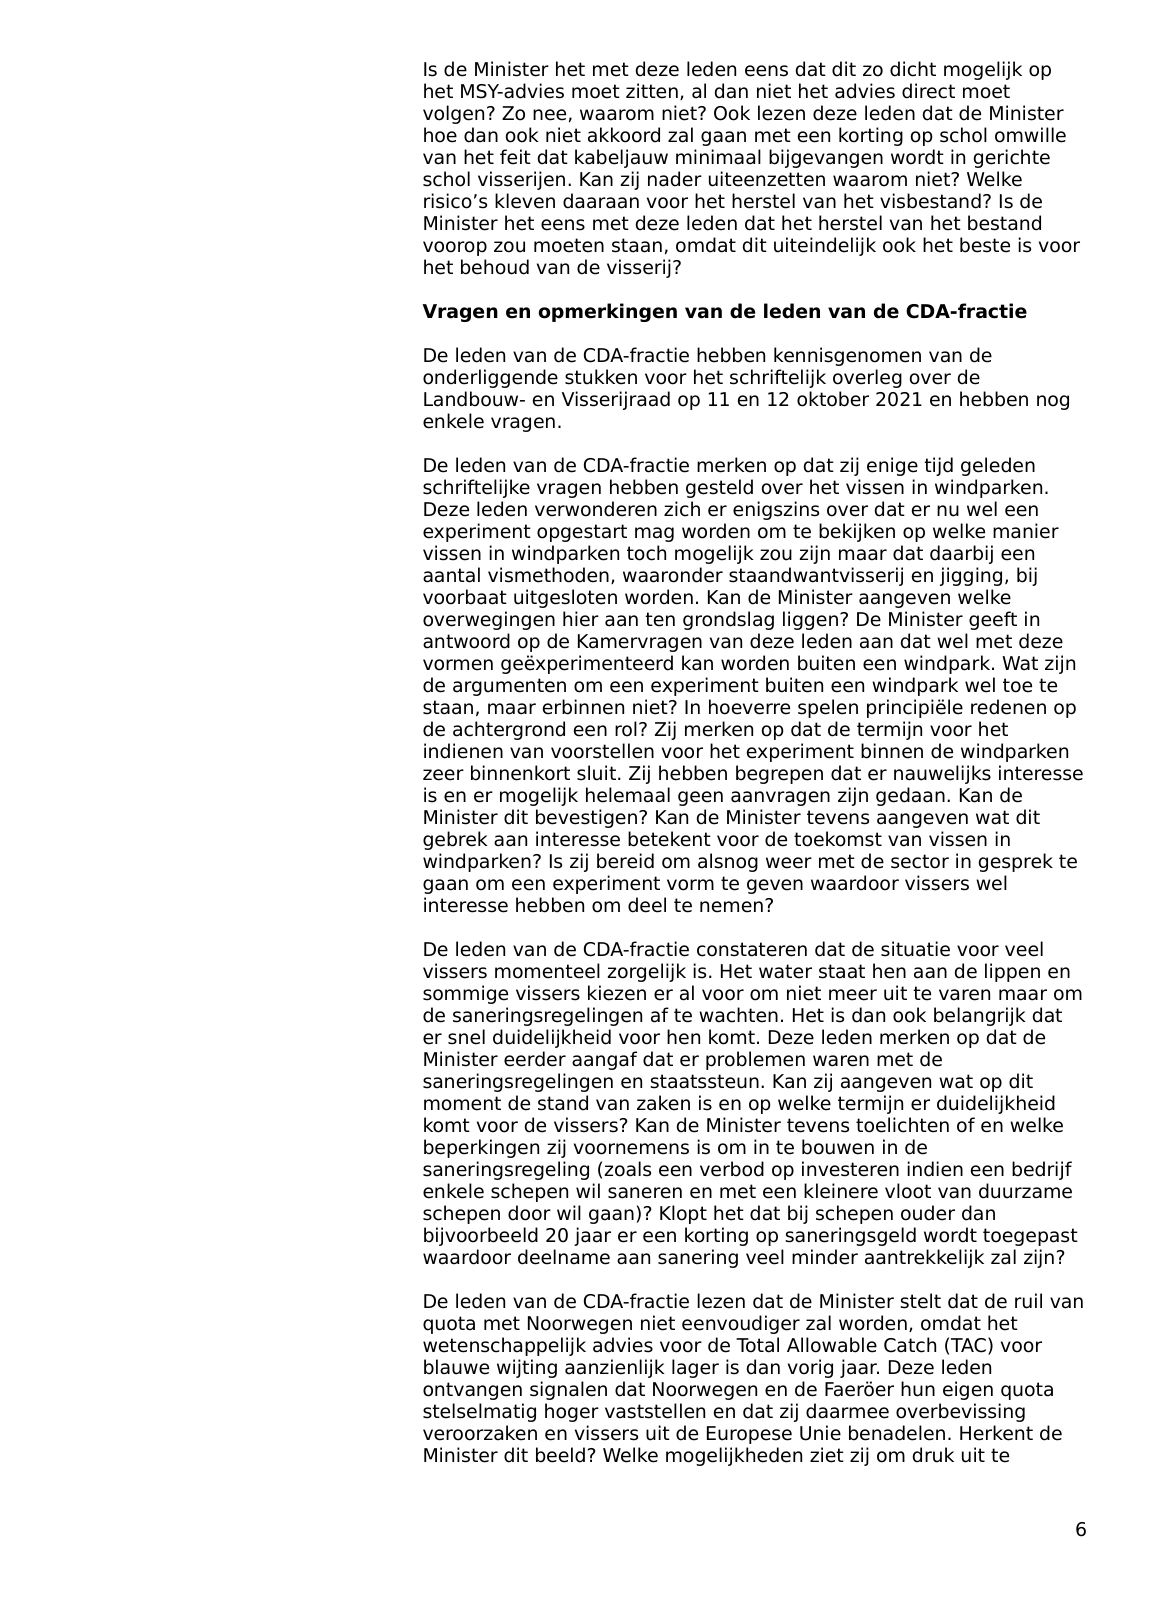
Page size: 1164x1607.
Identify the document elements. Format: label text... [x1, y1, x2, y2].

text Is de Minister het met deze leden eens dat dit zo dicht mogelijk op het MSY-advies moet zitten, al dan niet het advies direct moet volgen? Zo nee, waarom niet? Ook lezen deze leden dat de Minister hoe dan ook niet akkoord zal gaan met een korting op schol omwille van het feit dat kabeljauw minimaal bijgevangen wordt in gerichte schol visserijen. Kan zij nader uiteenzetten waarom niet? Welke risico’s kleven daaraan voor het herstel van het visbestand? Is de Minister het eens met deze leden dat het herstel van het bestand voorop zou moeten staan, omdat dit uiteindelijk ook het beste is voor het behoud van de visserij? [422, 59, 1087, 279]
text De leden van de CDA-fractie hebben kennisgenomen van de onderliggende stukken voor het schriftelijk overleg over de Landbouw- en Visserijraad op 11 en 12 oktober 2021 en hebben nog enkele vragen. [422, 345, 1087, 433]
text De leden van de CDA-fractie merken op dat zij enige tijd geleden schriftelijke vragen hebben gesteld over het vissen in windparken. Deze leden verwonderen zich er enigszins over dat er nu wel een experiment opgestart mag worden om te bekijken op welke manier vissen in windparken toch mogelijk zou zijn maar dat daarbij een aantal vismethoden, waaronder staandwantvisserij en jigging, bij voorbaat uitgesloten worden. Kan de Minister aangeven welke overwegingen hier aan ten grondslag liggen? De Minister geeft in antwoord op de Kamervragen van deze leden aan dat wel met deze vormen geëxperimenteerd kan worden buiten een windpark. Wat zijn de argumenten om een experiment buiten een windpark wel toe te staan, maar erbinnen niet? In hoeverre spelen principiële redenen op de achtergrond een rol? Zij merken op dat de termijn voor het indienen van voorstellen voor het experiment binnen de windparken zeer binnenkort sluit. Zij hebben begrepen dat er nauwelijks interesse is en er mogelijk helemaal geen aanvragen zijn gedaan. Kan de Minister dit bevestigen? Kan de Minister tevens aangeven wat dit gebrek aan interesse betekent voor de toekomst van vissen in windparken? Is zij bereid om alsnog weer met de sector in gesprek te gaan om een experiment vorm te geven waardoor vissers wel interesse hebben om deel te nemen? [422, 455, 1087, 917]
text De leden van de CDA-fractie lezen dat de Minister stelt dat de ruil van quota met Noorwegen niet eenvoudiger zal worden, omdat het wetenschappelijk advies voor de Total Allowable Catch (TAC) voor blauwe wijting aanzienlijk lager is dan vorig jaar. Deze leden ontvangen signalen dat Noorwegen en de Faeröer hun eigen quota stelselmatig hoger vaststellen en dat zij daarmee overbevissing veroorzaken en vissers uit de Europese Unie benadelen. Herkent de Minister dit beeld? Welke mogelijkheden ziet zij om druk uit te [422, 1291, 1087, 1467]
text De leden van de CDA-fractie constateren dat de situatie voor veel vissers momenteel zorgelijk is. Het water staat hen aan de lippen en sommige vissers kiezen er al voor om niet meer uit te varen maar om de saneringsregelingen af te wachten. Het is dan ook belangrijk dat er snel duidelijkheid voor hen komt. Deze leden merken op dat de Minister eerder aangaf dat er problemen waren met de saneringsregelingen en staatssteun. Kan zij aangeven wat op dit moment de stand van zaken is en op welke termijn er duidelijkheid komt voor de vissers? Kan de Minister tevens toelichten of en welke beperkingen zij voornemens is om in te bouwen in de saneringsregeling (zoals een verbod op investeren indien een bedrijf enkele schepen wil saneren en met een kleinere vloot van duurzame schepen door wil gaan)? Klopt het dat bij schepen ouder dan bijvoorbeeld 20 jaar er een korting op saneringsgeld wordt toegepast waardoor deelname aan sanering veel minder aantrekkelijk zal zijn? [422, 939, 1087, 1269]
subtitle Vragen en opmerkingen van de leden van de CDA-fractie [422, 301, 1087, 323]
